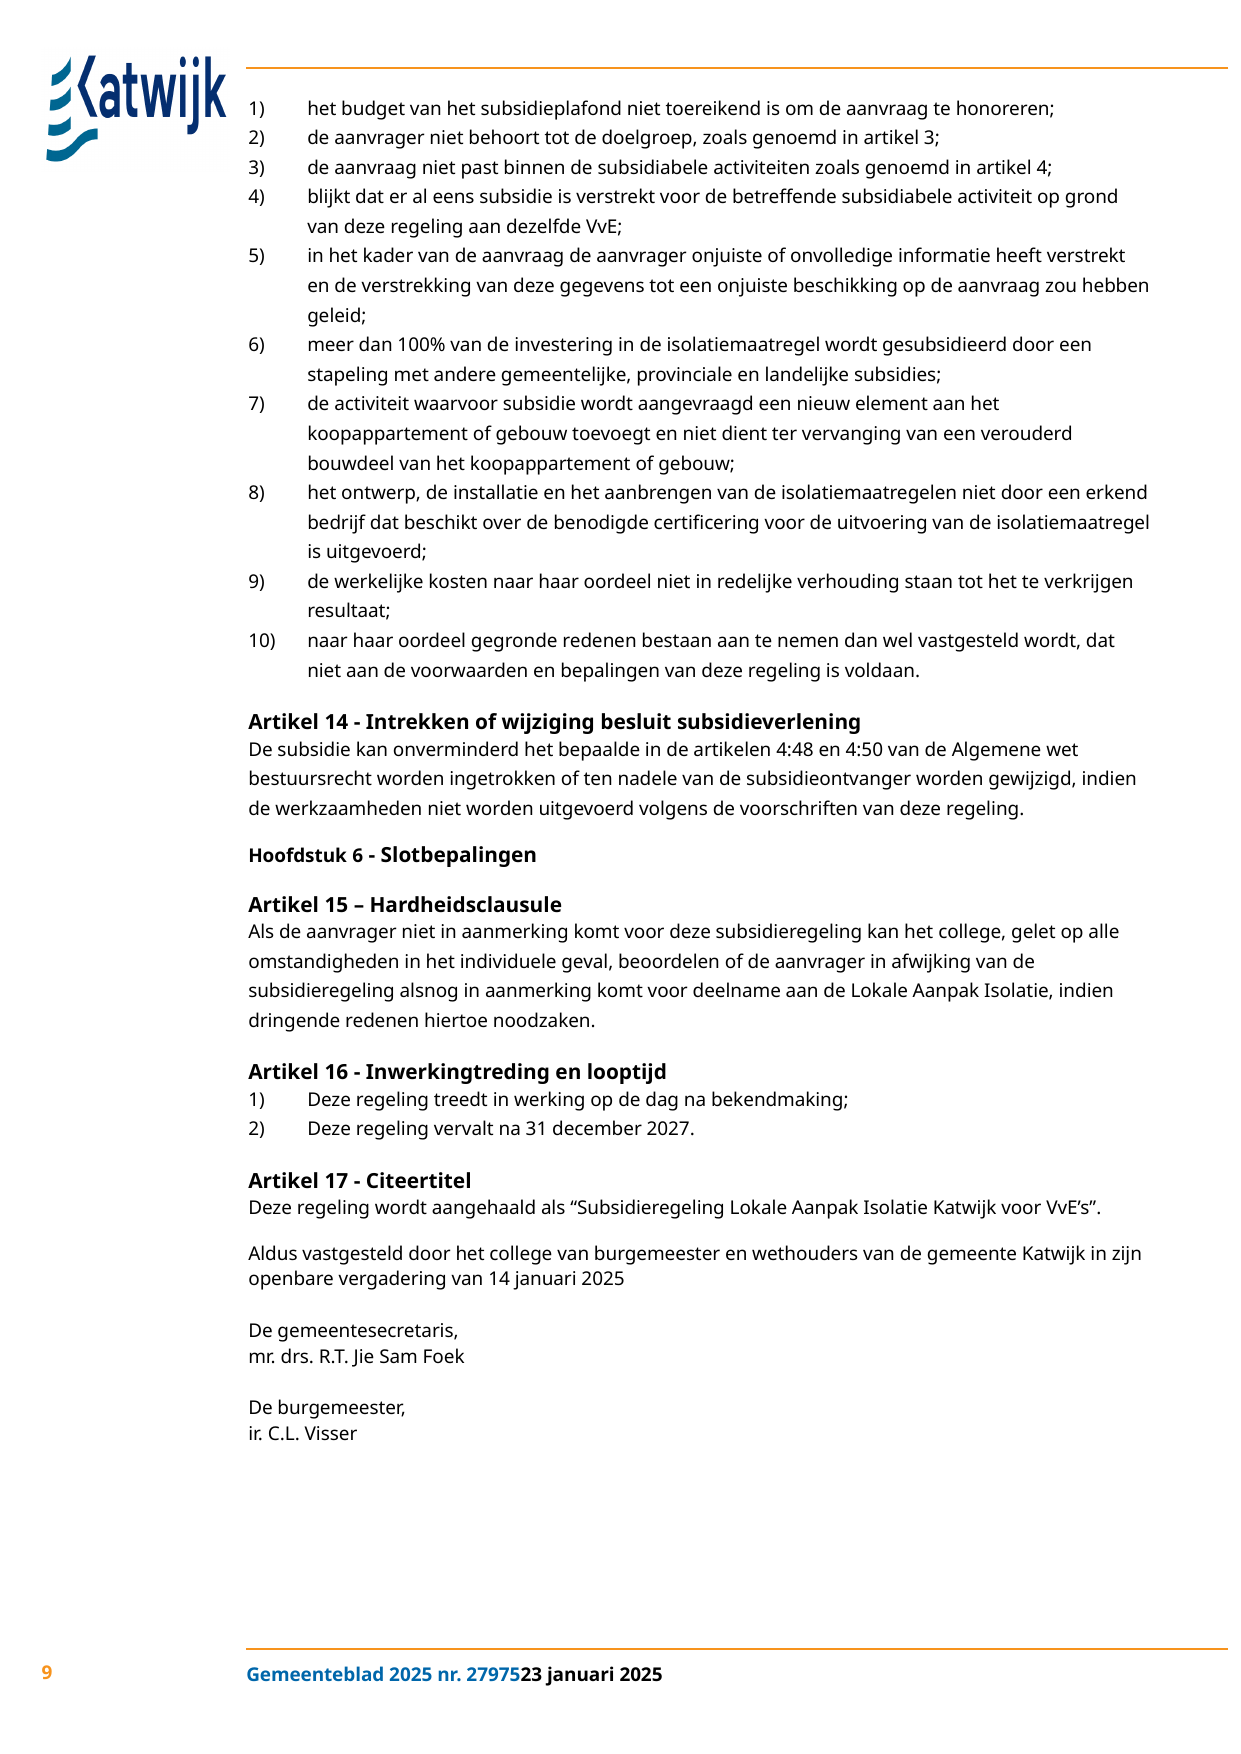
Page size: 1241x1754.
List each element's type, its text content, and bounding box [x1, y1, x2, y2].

list Deze regeling treedt in werking op de dag na bekendmaking; [248, 1086, 1152, 1112]
list de werkelijke kosten naar haar oordeel niet in redelijke verhouding staan tot het te verkrijgen resultaat; [248, 568, 1152, 623]
text Artikel 17 - Citeertitel [248, 1166, 1152, 1194]
text Hoofdstuk 6 - Slotbepalingen [248, 841, 1152, 869]
text ir. C.L. Visser [248, 1420, 1152, 1446]
text Aldus vastgesteld door het college van burgemeester en wethouders van de gemeente Katwijk in zijn openbare vergadering van 14 januari 2025 [248, 1240, 1152, 1291]
text De gemeentesecretaris, [248, 1317, 1152, 1343]
list het ontwerp, de installatie en het aanbrengen van de isolatiemaatregelen niet door een erkend bedrijf dat beschikt over de benodigde certificering voor de uitvoering van de isolatiemaatregel is uitgevoerd; [248, 479, 1152, 564]
list meer dan 100% van de investering in de isolatiemaatregel wordt gesubsidieerd door een stapeling met andere gemeentelijke, provinciale en landelijke subsidies; [248, 331, 1152, 387]
list in het kader van de aanvraag de aanvrager onjuiste of onvolledige informatie heeft verstrekt en de verstrekking van deze gegevens tot een onjuiste beschikking op de aanvraag zou hebben geleid; [248, 243, 1152, 328]
list blijkt dat er al eens subsidie is verstrekt voor de betreffende subsidiabele activiteit op grond van deze regeling aan dezelfde VvE; [248, 183, 1152, 239]
text Artikel 16 - Inwerkingtreding en looptijd [248, 1057, 1152, 1086]
text De subsidie kan onverminderd het bepaalde in de artikelen 4:48 en 4:50 van de Algemene wet bestuursrecht worden ingetrokken of ten nadele van de subsidieontvanger worden gewijzigd, indien de werkzaamheden niet worden uitgevoerd volgens de voorschriften van deze regeling. [248, 736, 1152, 821]
list de aanvraag niet past binnen de subsidiabele activiteiten zoals genoemd in artikel 4; [248, 154, 1152, 180]
list naar haar oordeel gegronde redenen bestaan aan te nemen dan wel vastgesteld wordt, dat niet aan de voorwaarden en bepalingen van deze regeling is voldaan. [248, 627, 1152, 683]
list Deze regeling vervalt na 31 december 2027. [248, 1115, 1152, 1141]
list de activiteit waarvoor subsidie wordt aangevraagd een nieuw element aan het koopappartement of gebouw toevoegt en niet dient ter vervanging van een verouderd bouwdeel van het koopappartement of gebouw; [248, 391, 1152, 476]
text mr. drs. R.T. Jie Sam Foek [248, 1343, 1152, 1368]
text Deze regeling wordt aangehaald als “Subsidieregeling Lokale Aanpak Isolatie Katwijk voor VvE’s”. [248, 1194, 1152, 1220]
picture [41, 47, 231, 172]
text Artikel 14 - Intrekken of wijziging besluit subsidieverlening [248, 707, 1152, 736]
text Artikel 15 – Hardheidsclausule [248, 890, 1152, 918]
text De burgemeester, [248, 1394, 1152, 1420]
list het budget van het subsidieplafond niet toereikend is om de aanvraag te honoreren; [248, 95, 1152, 121]
list de aanvrager niet behoort tot de doelgroep, zoals genoemd in artikel 3; [248, 124, 1152, 150]
text Als de aanvrager niet in aanmerking komt voor deze subsidieregeling kan het college, gelet op alle omstandigheden in het individuele geval, beoordelen of de aanvrager in afwijking van de subsidieregeling alsnog in aanmerking komt voor deelname aan de Lokale Aanpak Isolatie, indien dringende redenen hiertoe noodzaken. [248, 918, 1152, 1033]
